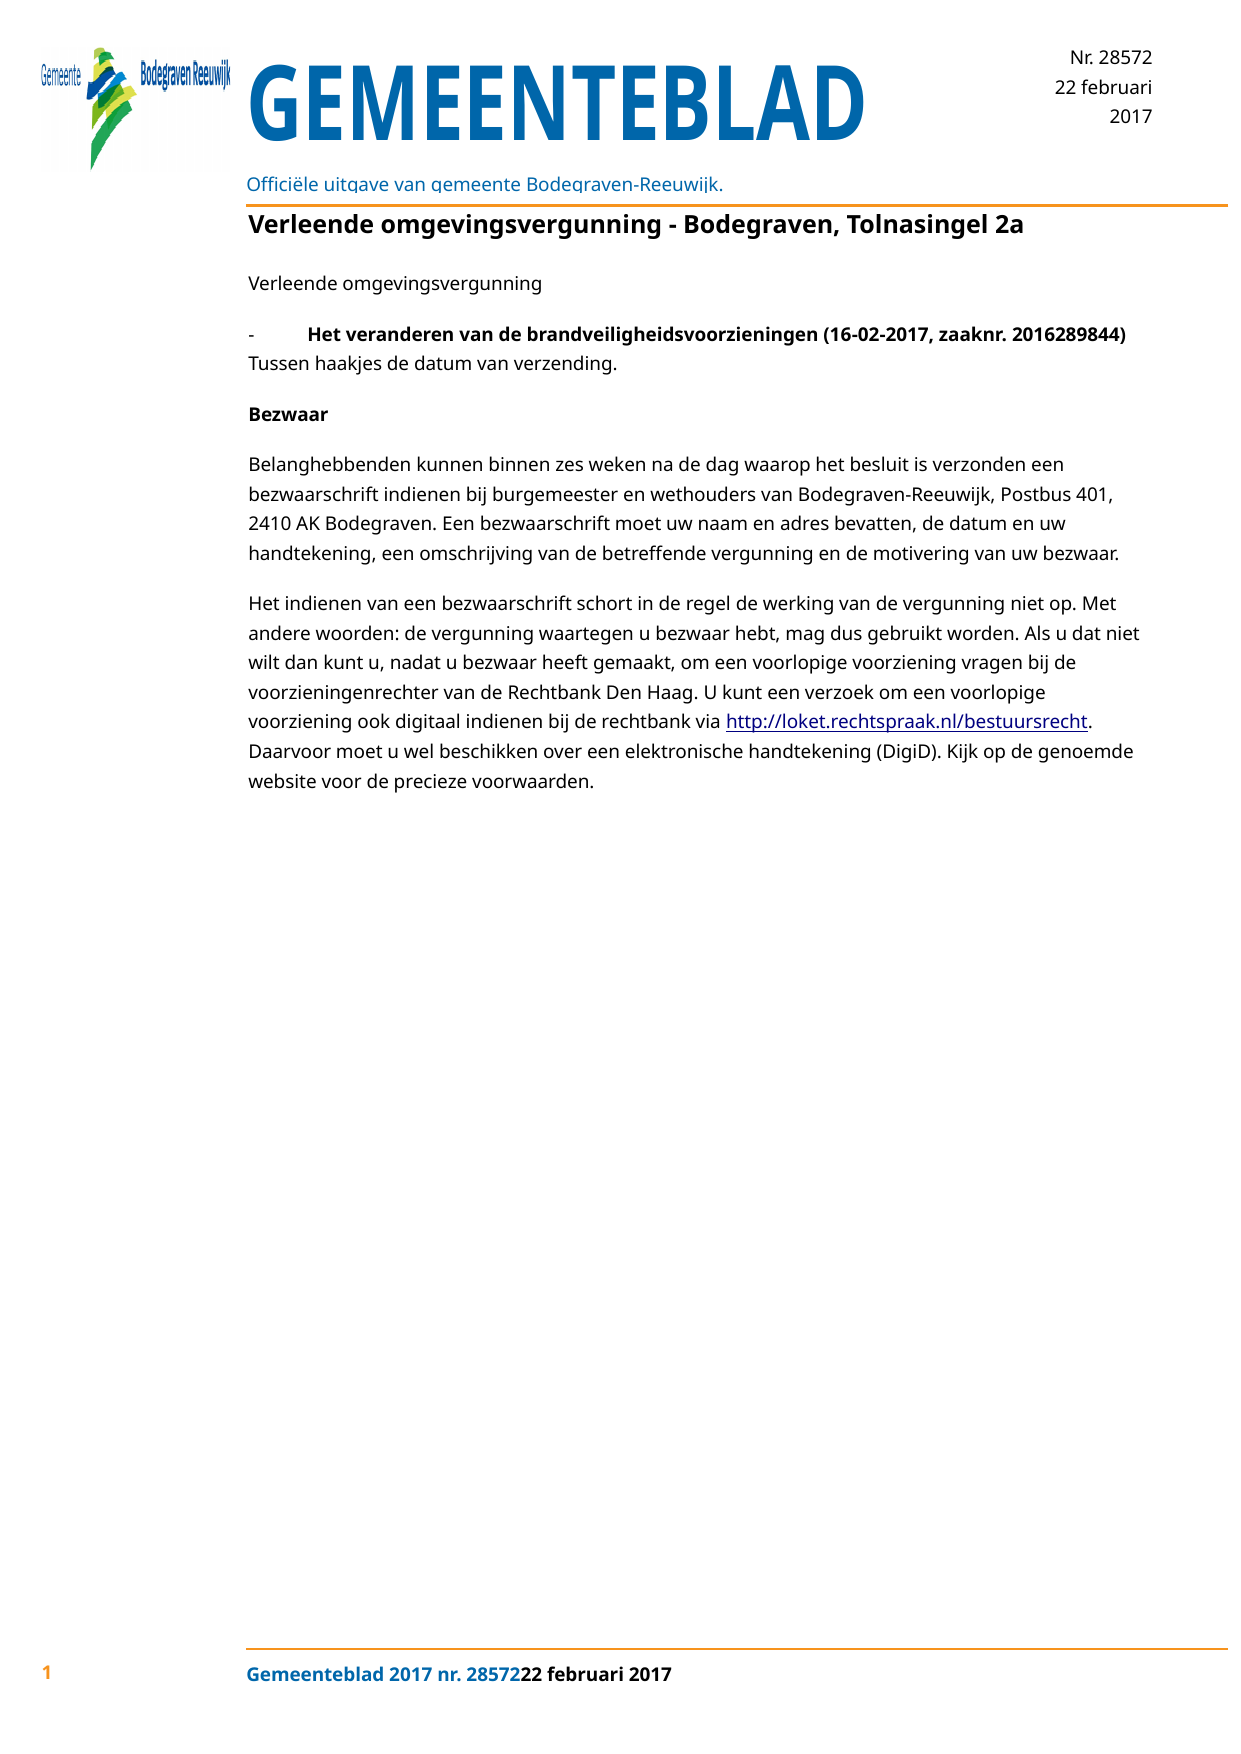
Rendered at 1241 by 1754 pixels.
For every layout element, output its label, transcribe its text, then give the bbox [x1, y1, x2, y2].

text Verleende omgevingsvergunning [248, 270, 1152, 296]
text Tussen haakjes de datum van verzending. [248, 350, 1152, 376]
text Belanghebbenden kunnen binnen zes weken na de dag waarop het besluit is verzonden een bezwaarschrift indienen bij burgemeester en wethouders van Bodegraven-Reeuwijk, Postbus 401, 2410 AK Bodegraven. Een bezwaarschrift moet uw naam en adres bevatten, de datum en uw handtekening, een omschrijving van de betreffende vergunning en de motivering van uw bezwaar. [248, 451, 1152, 566]
picture [41, 47, 231, 172]
text Bezwaar [248, 401, 1152, 426]
text Het indienen van een bezwaarschrift schort in de regel de werking van de vergunning niet op. Met andere woorden: de vergunning waartegen u bezwaar hebt, mag dus gebruikt worden. Als u dat niet wilt dan kunt u, nadat u bezwaar heeft gemaakt, om een voorlopige voorziening vragen bij de voorzieningenrechter van de Rechtbank Den Haag. U kunt een verzoek om een voorlopige voorziening ook digitaal indienen bij de rechtbank via http://loket.rechtspraak.nl/bestuursrecht. Daarvoor moet u wel beschikken over een elektronische handtekening (DigiD). Kijk op de genoemde website voor de precieze voorwaarden. [248, 590, 1152, 793]
text Verleende omgevingsvergunning - Bodegraven, Tolnasingel 2a [248, 207, 1152, 241]
list Het veranderen van de brandveiligheidsvoorzieningen (16‑02‑2017, zaaknr. 2016289844) [248, 321, 1152, 346]
